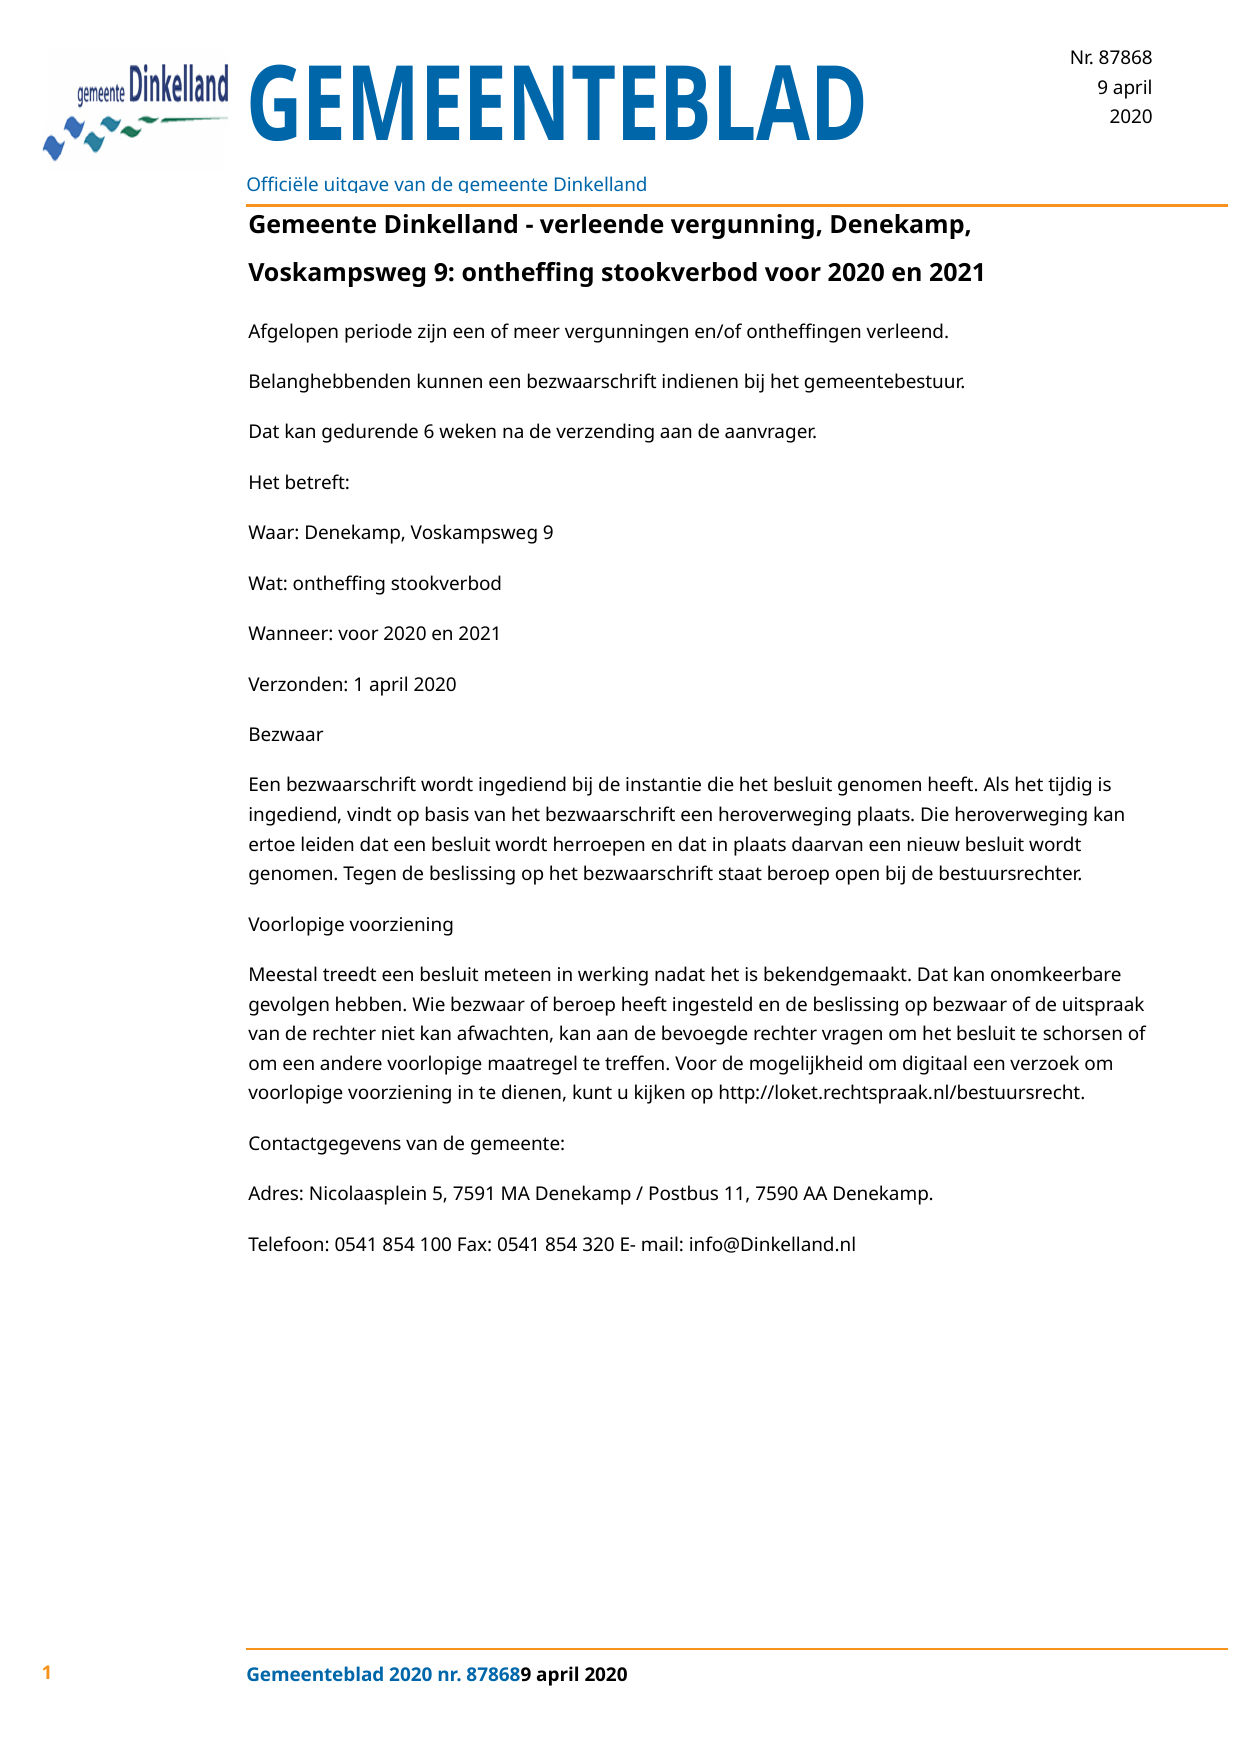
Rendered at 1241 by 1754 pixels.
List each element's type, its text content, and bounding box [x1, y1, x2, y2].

text Afgelopen periode zijn een of meer vergunningen en/of ontheffingen verleend. [248, 318, 1152, 344]
text Het betreft: [248, 469, 1152, 495]
text Contactgegevens van de gemeente: [248, 1130, 1152, 1156]
text Gemeente Dinkelland - verleende vergunning, Denekamp, Voskampsweg 9: ontheffing stookverbod voor 2020 en 2021 [248, 207, 1152, 288]
picture [41, 47, 231, 172]
text Wanneer: voor 2020 en 2021 [248, 620, 1152, 646]
text Belanghebbenden kunnen een bezwaarschrift indienen bij het gemeentebestuur. [248, 368, 1152, 394]
text Bezwaar [248, 721, 1152, 747]
text Wat: ontheffing stookverbod [248, 570, 1152, 596]
text Een bezwaarschrift wordt ingediend bij de instantie die het besluit genomen heeft. Als het tijdig is ingediend, vindt op basis van het bezwaarschrift een heroverweging plaats. Die heroverweging kan ertoe leiden dat een besluit wordt herroepen en dat in plaats daarvan een nieuw besluit wordt genomen. Tegen de beslissing op het bezwaarschrift staat beroep open bij de bestuursrechter. [248, 772, 1152, 886]
text Telefoon: 0541 854 100 Fax: 0541 854 320 E- mail: info@Dinkelland.nl [248, 1231, 1152, 1257]
text Voorlopige voorziening [248, 911, 1152, 937]
text Meestal treedt een besluit meteen in werking nadat het is bekendgemaakt. Dat kan onomkeerbare gevolgen hebben. Wie bezwaar of beroep heeft ingesteld en de beslissing op bezwaar of de uitspraak van de rechter niet kan afwachten, kan aan de bevoegde rechter vragen om het besluit te schorsen of om een andere voorlopige maatregel te treffen. Voor de mogelijkheid om digitaal een verzoek om voorlopige voorziening in te dienen, kunt u kijken op http://loket.rechtspraak.nl/bestuursrecht. [248, 961, 1152, 1105]
text Waar: Denekamp, Voskampsweg 9 [248, 519, 1152, 545]
text Adres: Nicolaasplein 5, 7591 MA Denekamp / Postbus 11, 7590 AA Denekamp. [248, 1180, 1152, 1206]
text Verzonden: 1 april 2020 [248, 671, 1152, 697]
text Dat kan gedurende 6 weken na de verzending aan de aanvrager. [248, 419, 1152, 444]
